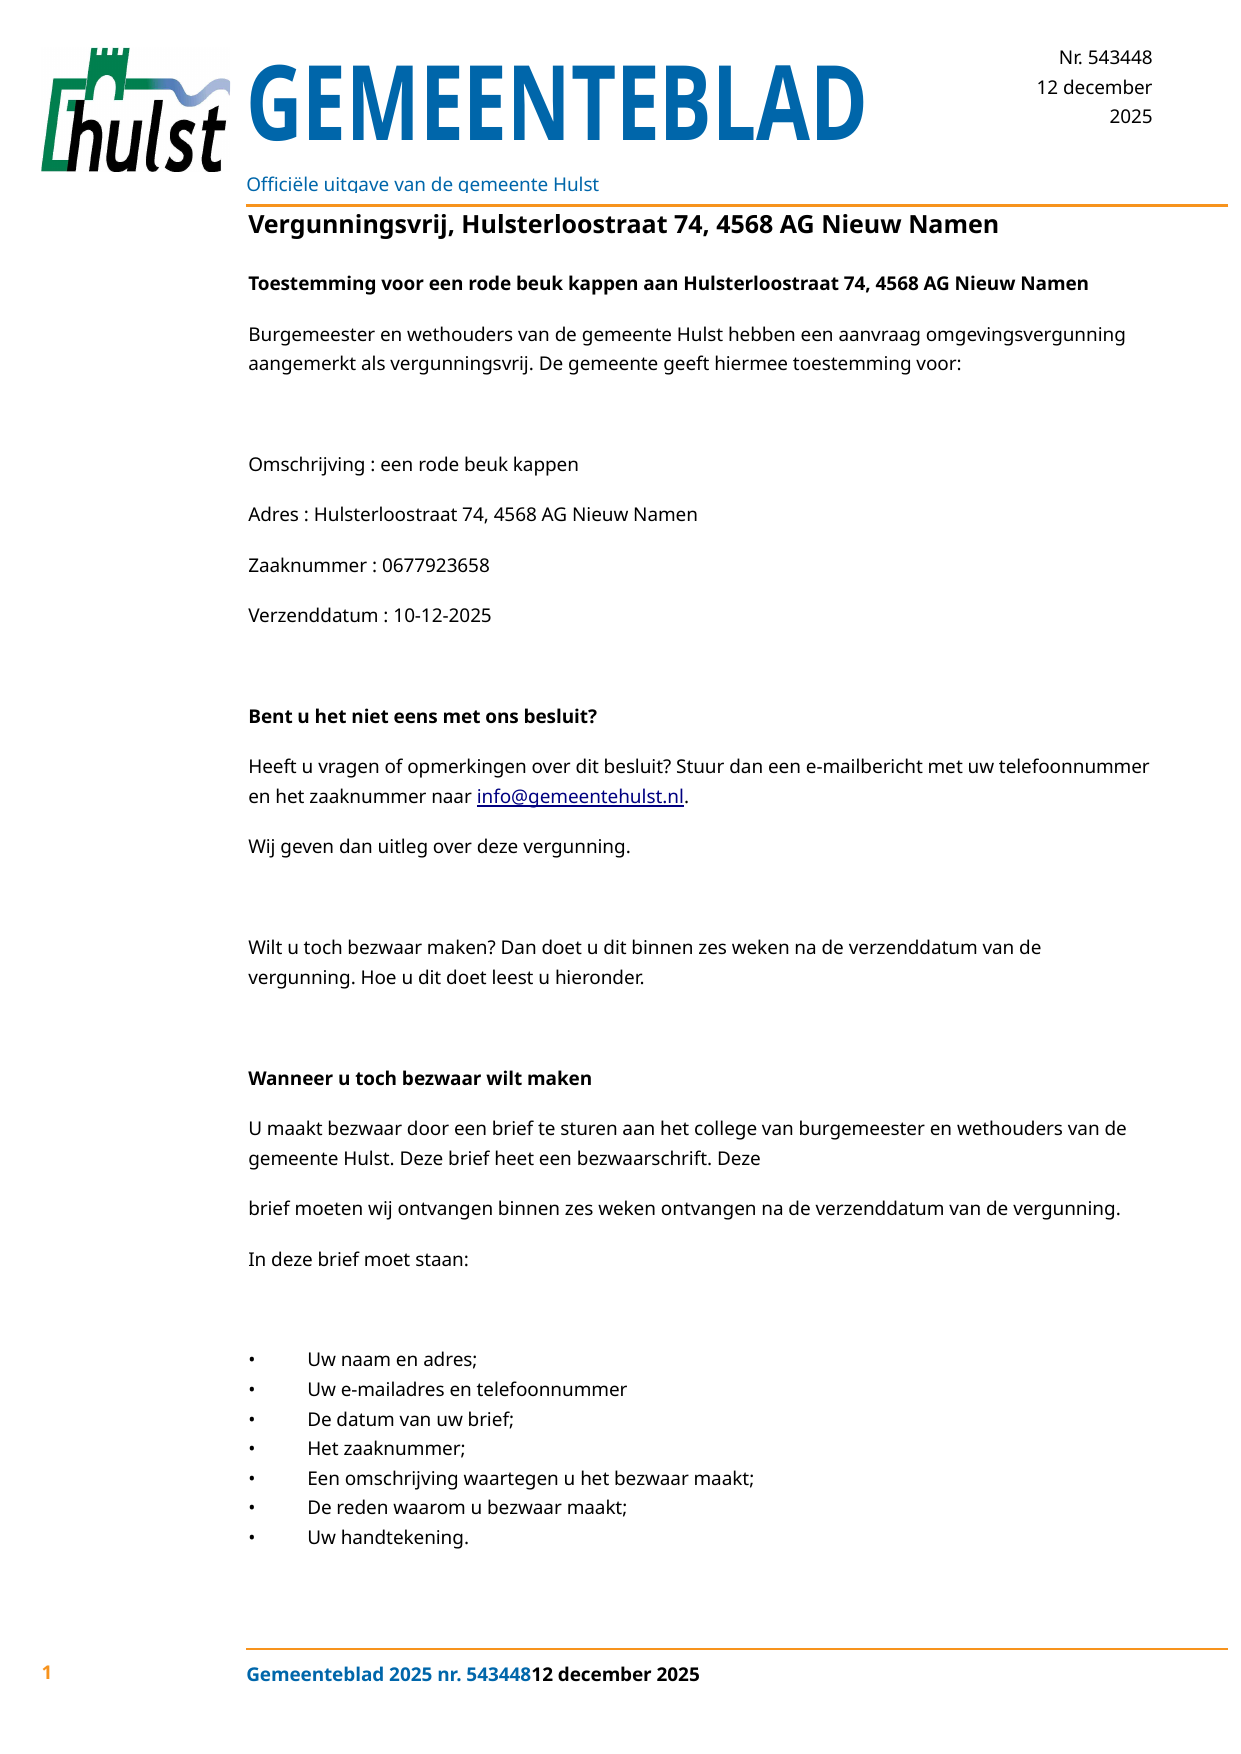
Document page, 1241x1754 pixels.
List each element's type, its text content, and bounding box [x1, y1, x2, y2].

list Uw handtekening. [248, 1524, 1152, 1550]
text Wanneer u toch bezwaar wilt maken [248, 1065, 1152, 1091]
list De reden waarom u bezwaar maakt; [248, 1494, 1152, 1520]
text In deze brief moet staan: [248, 1246, 1152, 1271]
text Heeft u vragen of opmerkingen over dit besluit? Stuur dan een e-mailbericht met uw telefoonnummer en het zaaknummer naar info@gemeentehulst.nl. [248, 754, 1152, 809]
text Burgemeester en wethouders van de gemeente Hulst hebben een aanvraag omgevingsvergunning aangemerkt als vergunningsvrij. De gemeente geeft hiermee toestemming voor: [248, 321, 1152, 376]
list Het zaaknummer; [248, 1435, 1152, 1461]
text U maakt bezwaar door een brief te sturen aan het college van burgemeester en wethouders van de gemeente Hulst. Deze brief heet een bezwaarschrift. Deze [248, 1115, 1152, 1171]
text Toestemming voor een rode beuk kappen aan Hulsterloostraat 74, 4568 AG Nieuw Namen [248, 270, 1152, 296]
text Adres : Hulsterloostraat 74, 4568 AG Nieuw Namen [248, 502, 1152, 527]
text Verzenddatum : 10-12-2025 [248, 602, 1152, 628]
text Bent u het niet eens met ons besluit? [248, 703, 1152, 729]
list Een omschrijving waartegen u het bezwaar maakt; [248, 1465, 1152, 1491]
list Uw naam en adres; [248, 1347, 1152, 1372]
picture [41, 47, 231, 172]
text brief moeten wij ontvangen binnen zes weken ontvangen na de verzenddatum van de vergunning. [248, 1195, 1152, 1221]
text Wilt u toch bezwaar maken? Dan doet u dit binnen zes weken na de verzenddatum van de vergunning. Hoe u dit doet leest u hieronder. [248, 934, 1152, 990]
text Omschrijving : een rode beuk kappen [248, 451, 1152, 477]
list Uw e-mailadres en telefoonnummer [248, 1376, 1152, 1402]
text Vergunningsvrij, Hulsterloostraat 74, 4568 AG Nieuw Namen [248, 207, 1152, 241]
list De datum van uw brief; [248, 1406, 1152, 1431]
text Zaaknummer : 0677923658 [248, 552, 1152, 578]
text Wij geven dan uitleg over deze vergunning. [248, 834, 1152, 859]
